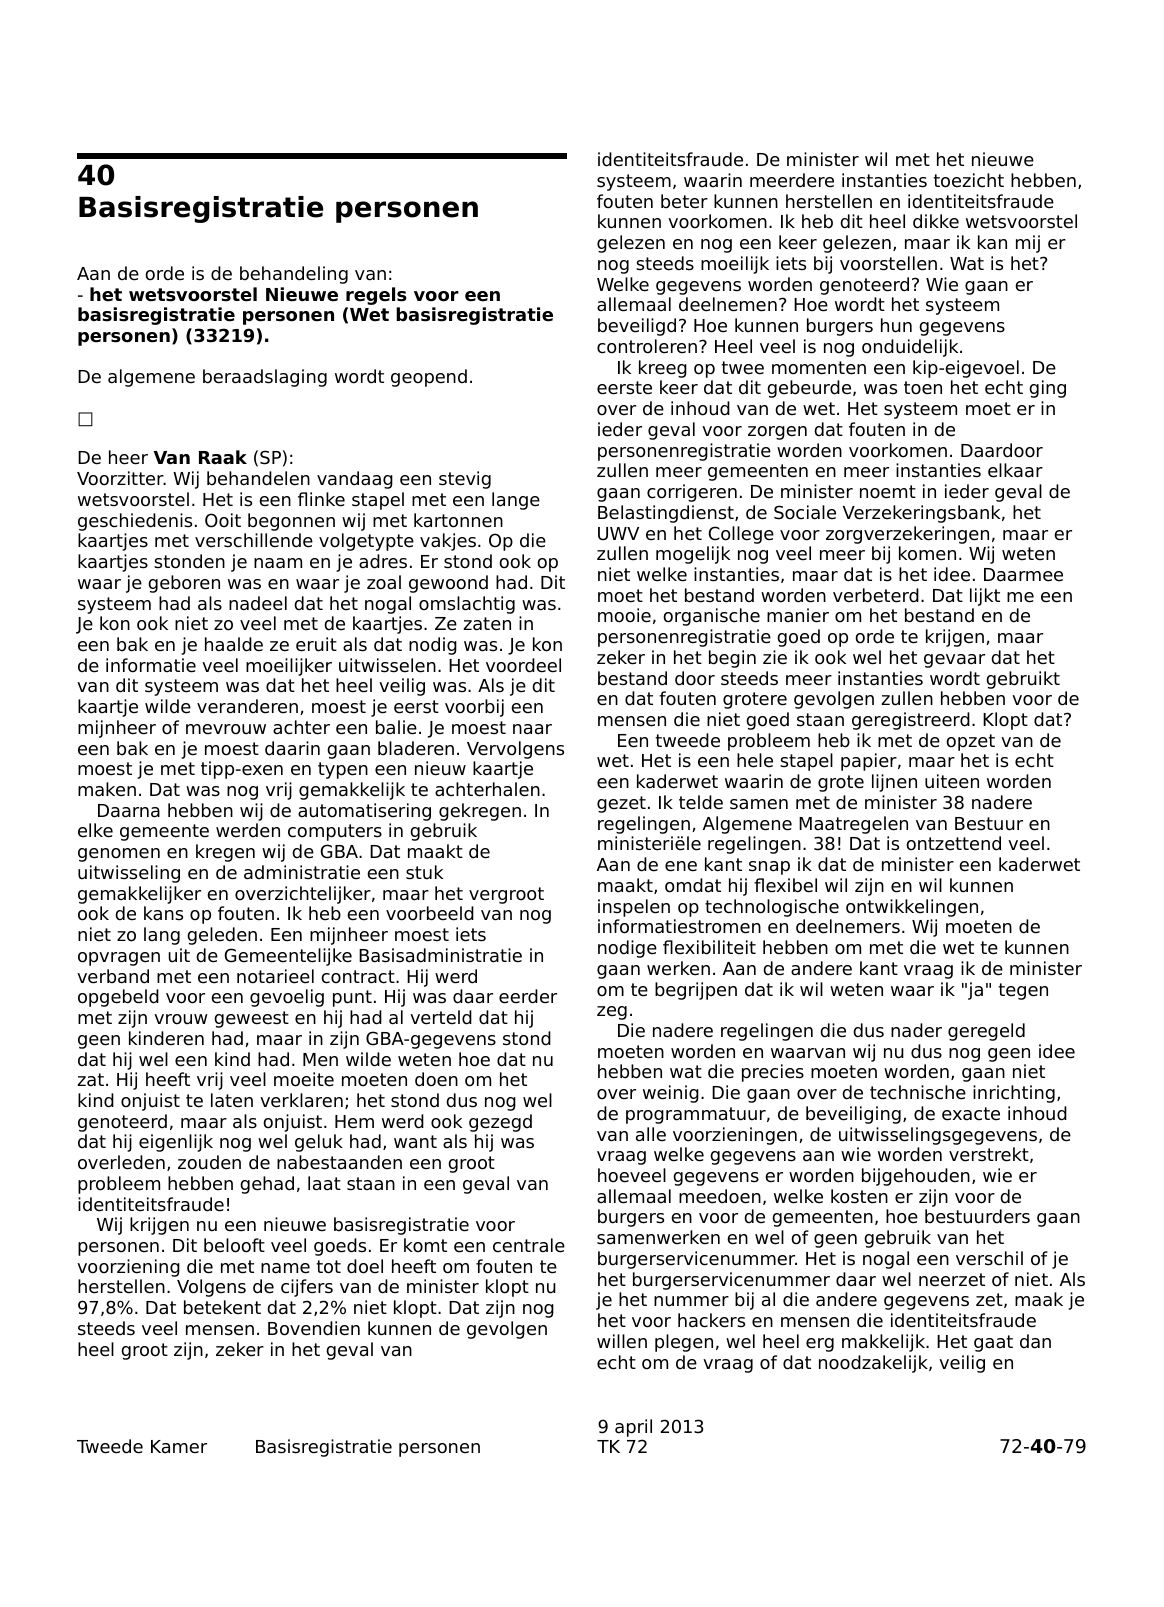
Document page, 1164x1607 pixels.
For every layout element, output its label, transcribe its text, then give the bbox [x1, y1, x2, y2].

text De heer Van Raak (SP): [77, 448, 567, 469]
title 40 Basisregistratie personen [77, 159, 567, 224]
text Aan de orde is de behandeling van: [77, 264, 567, 284]
text Een tweede probleem heb ik met de opzet van de wet. Het is een hele stapel papier, maar het is echt een kaderwet waarin de grote lijnen uiteen worden gezet. Ik telde samen met de minister 38 nadere regelingen, Algemene Maatregelen van Bestuur en ministeriële regelingen. 38! Dat is ontzettend veel. Aan de ene kant snap ik dat de minister een kaderwet maakt, omdat hij flexibel wil zijn en wil kunnen inspelen op technologische ontwikkelingen, informatiestromen en deelnemers. Wij moeten de nodige flexibiliteit hebben om met die wet te kunnen gaan werken. Aan de andere kant vraag ik de minister om te begrijpen dat ik wil weten waar ik "ja" tegen zeg. [596, 731, 1087, 1021]
text Daarna hebben wij de automatisering gekregen. In elke gemeente werden computers in gebruik genomen en kregen wij de GBA. Dat maakt de uitwisseling en de administratie een stuk gemakkelijker en overzichtelijker, maar het vergroot ook de kans op fouten. Ik heb een voorbeeld van nog niet zo lang geleden. Een mijnheer moest iets opvragen uit de Gemeentelijke Basisadministratie in verband met een notarieel contract. Hij werd opgebeld voor een gevoelig punt. Hij was daar eerder met zijn vrouw geweest en hij had al verteld dat hij geen kinderen had, maar in zijn GBA-gegevens stond dat hij wel een kind had. Men wilde weten hoe dat nu zat. Hij heeft vrij veel moeite moeten doen om het kind onjuist te laten verklaren; het stond dus nog wel genoteerd, maar als onjuist. Hem werd ook gezegd dat hij eigenlijk nog wel geluk had, want als hij was overleden, zouden de nabestaanden een groot probleem hebben gehad, laat staan in een geval van identiteitsfraude! [77, 801, 567, 1215]
text Die nadere regelingen die dus nader geregeld moeten worden en waarvan wij nu dus nog geen idee hebben wat die precies moeten worden, gaan niet over weinig. Die gaan over de technische inrichting, de programmatuur, de beveiliging, de exacte inhoud van alle voorzieningen, de uitwisselingsgegevens, de vraag welke gegevens aan wie worden verstrekt, hoeveel gegevens er worden bijgehouden, wie er allemaal meedoen, welke kosten er zijn voor de burgers en voor de gemeenten, hoe bestuurders gaan samenwerken en wel of geen gebruik van het burgerservicenummer. Het is nogal een verschil of je het burgerservicenummer daar wel neerzet of niet. Als je het nummer bij al die andere gegevens zet, maak je het voor hackers en mensen die identiteitsfraude willen plegen, wel heel erg makkelijk. Het gaat dan echt om de vraag of dat noodzakelijk, veilig en [596, 1021, 1087, 1373]
text Wij krijgen nu een nieuwe basisregistratie voor personen. Dit belooft veel goeds. Er komt een centrale voorziening die met name tot doel heeft om fouten te herstellen. Volgens de cijfers van de minister klopt nu 97,8%. Dat betekent dat 2,2% niet klopt. Dat zijn nog steeds veel mensen. Bovendien kunnen de gevolgen heel groot zijn, zeker in het geval van [77, 1215, 567, 1360]
text Ik kreeg op twee momenten een kip-eigevoel. De eerste keer dat dit gebeurde, was toen het echt ging over de inhoud van de wet. Het systeem moet er in ieder geval voor zorgen dat fouten in de personenregistratie worden voorkomen. Daardoor zullen meer gemeenten en meer instanties elkaar gaan corrigeren. De minister noemt in ieder geval de Belastingdienst, de Sociale Verzekeringsbank, het UWV en het College voor zorgverzekeringen, maar er zullen mogelijk nog veel meer bij komen. Wij weten niet welke instanties, maar dat is het idee. Daarmee moet het bestand worden verbeterd. Dat lijkt me een mooie, organische manier om het bestand en de personenregistratie goed op orde te krijgen, maar zeker in het begin zie ik ook wel het gevaar dat het bestand door steeds meer instanties wordt gebruikt en dat fouten grotere gevolgen zullen hebben voor de mensen die niet goed staan geregistreerd. Klopt dat? [596, 357, 1087, 731]
text Voorzitter. Wij behandelen vandaag een stevig wetsvoorstel. Het is een flinke stapel met een lange geschiedenis. Ooit begonnen wij met kartonnen kaartjes met verschillende volgetypte vakjes. Op die kaartjes stonden je naam en je adres. Er stond ook op waar je geboren was en waar je zoal gewoond had. Dit systeem had als nadeel dat het nogal omslachtig was. Je kon ook niet zo veel met de kaartjes. Ze zaten in een bak en je haalde ze eruit als dat nodig was. Je kon de informatie veel moeilijker uitwisselen. Het voordeel van dit systeem was dat het heel veilig was. Als je dit kaartje wilde veranderen, moest je eerst voorbij een mijnheer of mevrouw achter een balie. Je moest naar een bak en je moest daarin gaan bladeren. Vervolgens moest je met tipp-exen en typen een nieuw kaartje maken. Dat was nog vrij gemakkelijk te achterhalen. [77, 469, 567, 801]
text De algemene beraadslaging wordt geopend. [77, 367, 567, 387]
text - het wetsvoorstel Nieuwe regels voor een basisregistratie personen (Wet basisregistratie personen) (33219). [77, 284, 567, 347]
text □ [77, 407, 567, 428]
text identiteitsfraude. De minister wil met het nieuwe systeem, waarin meerdere instanties toezicht hebben, fouten beter kunnen herstellen en identiteitsfraude kunnen voorkomen. Ik heb dit heel dikke wetsvoorstel gelezen en nog een keer gelezen, maar ik kan mij er nog steeds moeilijk iets bij voorstellen. Wat is het? Welke gegevens worden genoteerd? Wie gaan er allemaal deelnemen? Hoe wordt het systeem beveiligd? Hoe kunnen burgers hun gegevens controleren? Heel veel is nog onduidelijk. [596, 150, 1087, 357]
